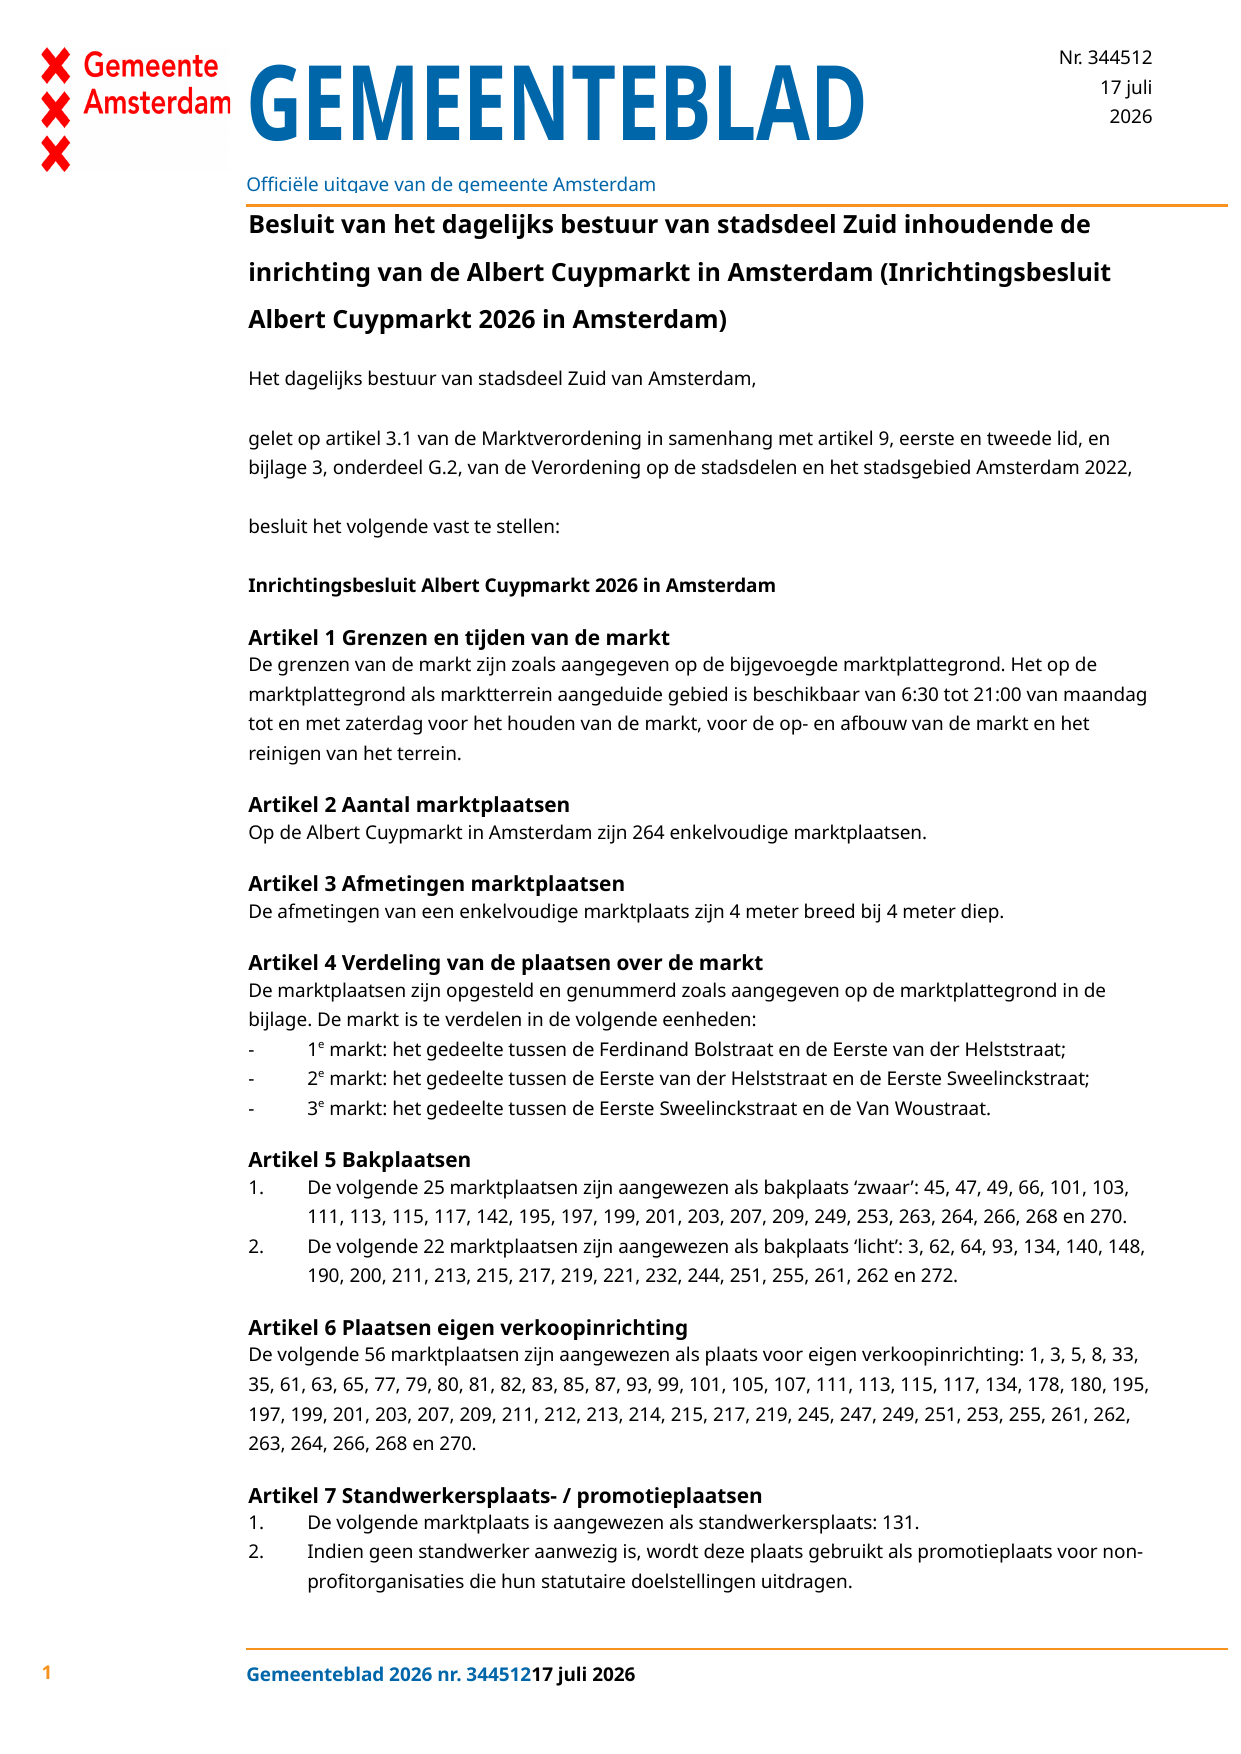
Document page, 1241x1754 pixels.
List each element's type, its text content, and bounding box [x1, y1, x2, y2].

list 2e markt: het gedeelte tussen de Eerste van der Helststraat en de Eerste Sweelinckstraat; [248, 1066, 1152, 1091]
list 1e markt: het gedeelte tussen de Ferdinand Bolstraat en de Eerste van der Helststraat; [248, 1036, 1152, 1062]
text Het dagelijks bestuur van stadsdeel Zuid van Amsterdam, [248, 366, 1152, 391]
text besluit het volgende vast te stellen: [248, 513, 1152, 539]
text De marktplaatsen zijn opgesteld en genummerd zoals aangegeven op de marktplattegrond in de bijlage. De markt is te verdelen in de volgende eenheden: [248, 977, 1152, 1032]
picture [41, 47, 231, 172]
text Artikel 5 Bakplaatsen [248, 1146, 1152, 1174]
text Artikel 3 Afmetingen marktplaatsen [248, 869, 1152, 898]
text De volgende 56 marktplaatsen zijn aangewezen als plaats voor eigen verkoopinrichting: 1, 3, 5, 8, 33, 35, 61, 63, 65, 77, 79, 80, 81, 82, 83, 85, 87, 93, 99, 101, 105, 107, 111, 113, 115, 117, 134, 178, 180, 195, 197, 199, 201, 203, 207, 209, 211, 212, 213, 214, 215, 217, 219, 245, 247, 249, 251, 253, 255, 261, 262, 263, 264, 266, 268 en 270. [248, 1342, 1152, 1456]
text Op de Albert Cuypmarkt in Amsterdam zijn 264 enkelvoudige marktplaatsen. [248, 819, 1152, 845]
text Inrichtingsbesluit Albert Cuypmarkt 2026 in Amsterdam [248, 573, 1152, 598]
list De volgende marktplaats is aangewezen als standwerkersplaats: 131. [248, 1509, 1152, 1535]
text gelet op artikel 3.1 van de Marktverordening in samenhang met artikel 9, eerste en tweede lid, en bijlage 3, onderdeel G.2, van de Verordening op de stadsdelen en het stadsgebied Amsterdam 2022, [248, 425, 1152, 480]
text Artikel 6 Plaatsen eigen verkoopinrichting [248, 1313, 1152, 1342]
text Besluit van het dagelijks bestuur van stadsdeel Zuid inhoudende de inrichting van de Albert Cuypmarkt in Amsterdam (Inrichtingsbesluit Albert Cuypmarkt 2026 in Amsterdam) [248, 207, 1152, 336]
list De volgende 25 marktplaatsen zijn aangewezen als bakplaats ‘zwaar’: 45, 47, 49, 66, 101, 103, 111, 113, 115, 117, 142, 195, 197, 199, 201, 203, 207, 209, 249, 253, 263, 264, 266, 268 en 270. [248, 1174, 1152, 1229]
list 3e markt: het gedeelte tussen de Eerste Sweelinckstraat en de Van Woustraat. [248, 1095, 1152, 1121]
text Artikel 7 Standwerkersplaats- / promotieplaatsen [248, 1481, 1152, 1509]
list De volgende 22 marktplaatsen zijn aangewezen als bakplaats ‘licht’: 3, 62, 64, 93, 134, 140, 148, 190, 200, 211, 213, 215, 217, 219, 221, 232, 244, 251, 255, 261, 262 en 272. [248, 1233, 1152, 1288]
text Artikel 4 Verdeling van de plaatsen over de markt [248, 948, 1152, 977]
text Artikel 2 Aantal marktplaatsen [248, 791, 1152, 819]
list Indien geen standwerker aanwezig is, wordt deze plaats gebruikt als promotieplaats voor non-profitorganisaties die hun statutaire doelstellingen uitdragen. [248, 1539, 1152, 1594]
text Artikel 1 Grenzen en tijden van de markt [248, 623, 1152, 651]
text De grenzen van de markt zijn zoals aangegeven op de bijgevoegde marktplattegrond. Het op de marktplattegrond als marktterrein aangeduide gebied is beschikbaar van 6:30 tot 21:00 van maandag tot en met zaterdag voor het houden van de markt, voor de op- en afbouw van de markt en het reinigen van het terrein. [248, 651, 1152, 766]
text De afmetingen van een enkelvoudige marktplaats zijn 4 meter breed bij 4 meter diep. [248, 898, 1152, 924]
